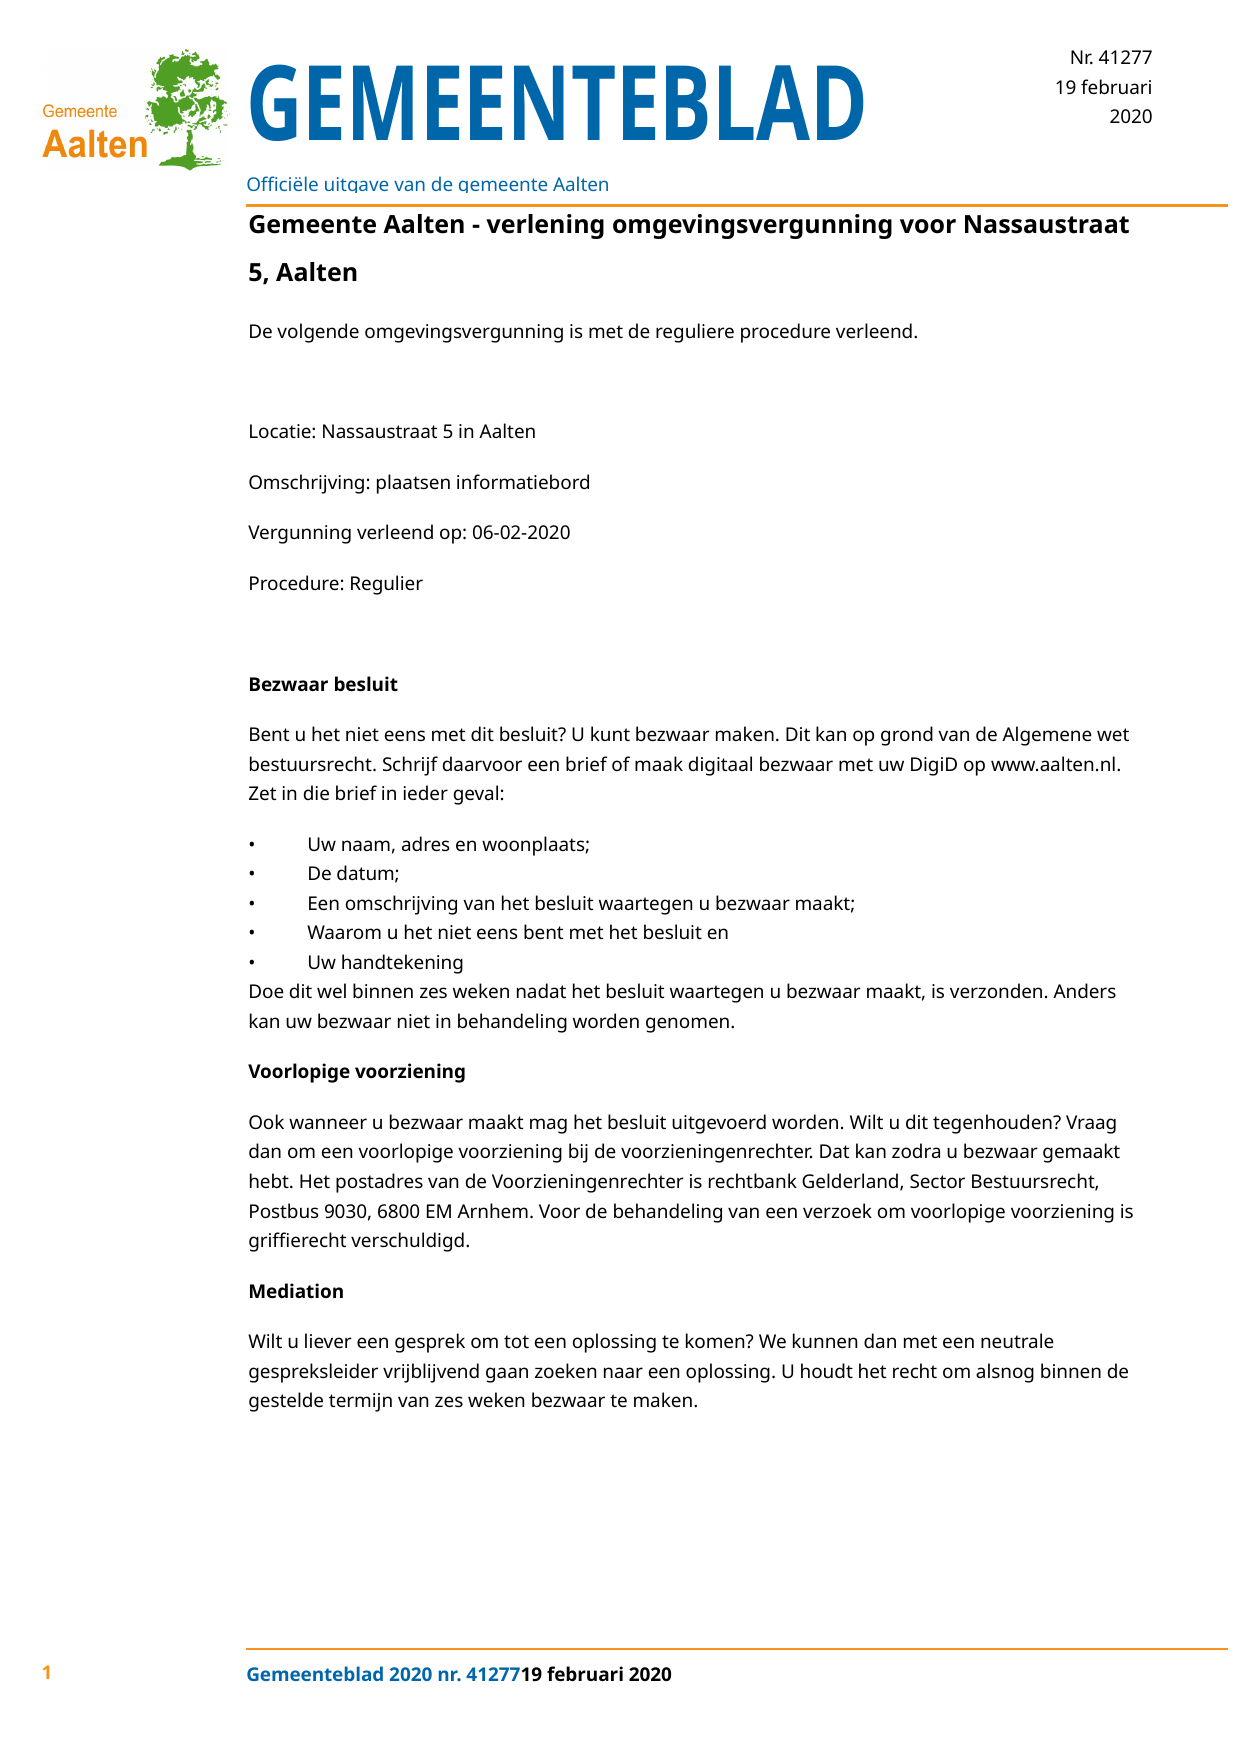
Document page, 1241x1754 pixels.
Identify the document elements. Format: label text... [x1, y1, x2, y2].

picture [41, 47, 231, 172]
text Locatie: Nassaustraat 5 in Aalten [248, 419, 1152, 444]
text Mediation [248, 1278, 1152, 1304]
text Doe dit wel binnen zes weken nadat het besluit waartegen u bezwaar maakt, is verzonden. Anders kan uw bezwaar niet in behandeling worden genomen. [248, 979, 1152, 1034]
list Een omschrijving van het besluit waartegen u bezwaar maakt; [248, 890, 1152, 916]
text Gemeente Aalten - verlening omgevingsvergunning voor Nassaustraat 5, Aalten [248, 207, 1152, 288]
text De volgende omgevingsvergunning is met de reguliere procedure verleend. [248, 318, 1152, 344]
list De datum; [248, 860, 1152, 886]
list Waarom u het niet eens bent met het besluit en [248, 919, 1152, 945]
text Vergunning verleend op: 06-02-2020 [248, 519, 1152, 545]
list Uw handtekening [248, 949, 1152, 975]
text Procedure: Regulier [248, 570, 1152, 596]
text Omschrijving: plaatsen informatiebord [248, 469, 1152, 495]
text Voorlopige voorziening [248, 1059, 1152, 1084]
text Ook wanneer u bezwaar maakt mag het besluit uitgevoerd worden. Wilt u dit tegenhouden? Vraag dan om een voorlopige voorziening bij de voorzieningenrechter. Dat kan zodra u bezwaar gemaakt hebt. Het postadres van de Voorzieningenrechter is rechtbank Gelderland, Sector Bestuursrecht, Postbus 9030, 6800 EM Arnhem. Voor de behandeling van een verzoek om voorlopige voorziening is griffierecht verschuldigd. [248, 1109, 1152, 1253]
text Bent u het niet eens met dit besluit? U kunt bezwaar maken. Dit kan op grond van de Algemene wet bestuursrecht. Schrijf daarvoor een brief of maak digitaal bezwaar met uw DigiD op www.aalten.nl. Zet in die brief in ieder geval: [248, 721, 1152, 806]
list Uw naam, adres en woonplaats; [248, 831, 1152, 857]
text Wilt u liever een gesprek om tot een oplossing te komen? We kunnen dan met een neutrale gespreksleider vrijblijvend gaan zoeken naar een oplossing. U houdt het recht om alsnog binnen de gestelde termijn van zes weken bezwaar te maken. [248, 1328, 1152, 1413]
text Bezwaar besluit [248, 671, 1152, 697]
